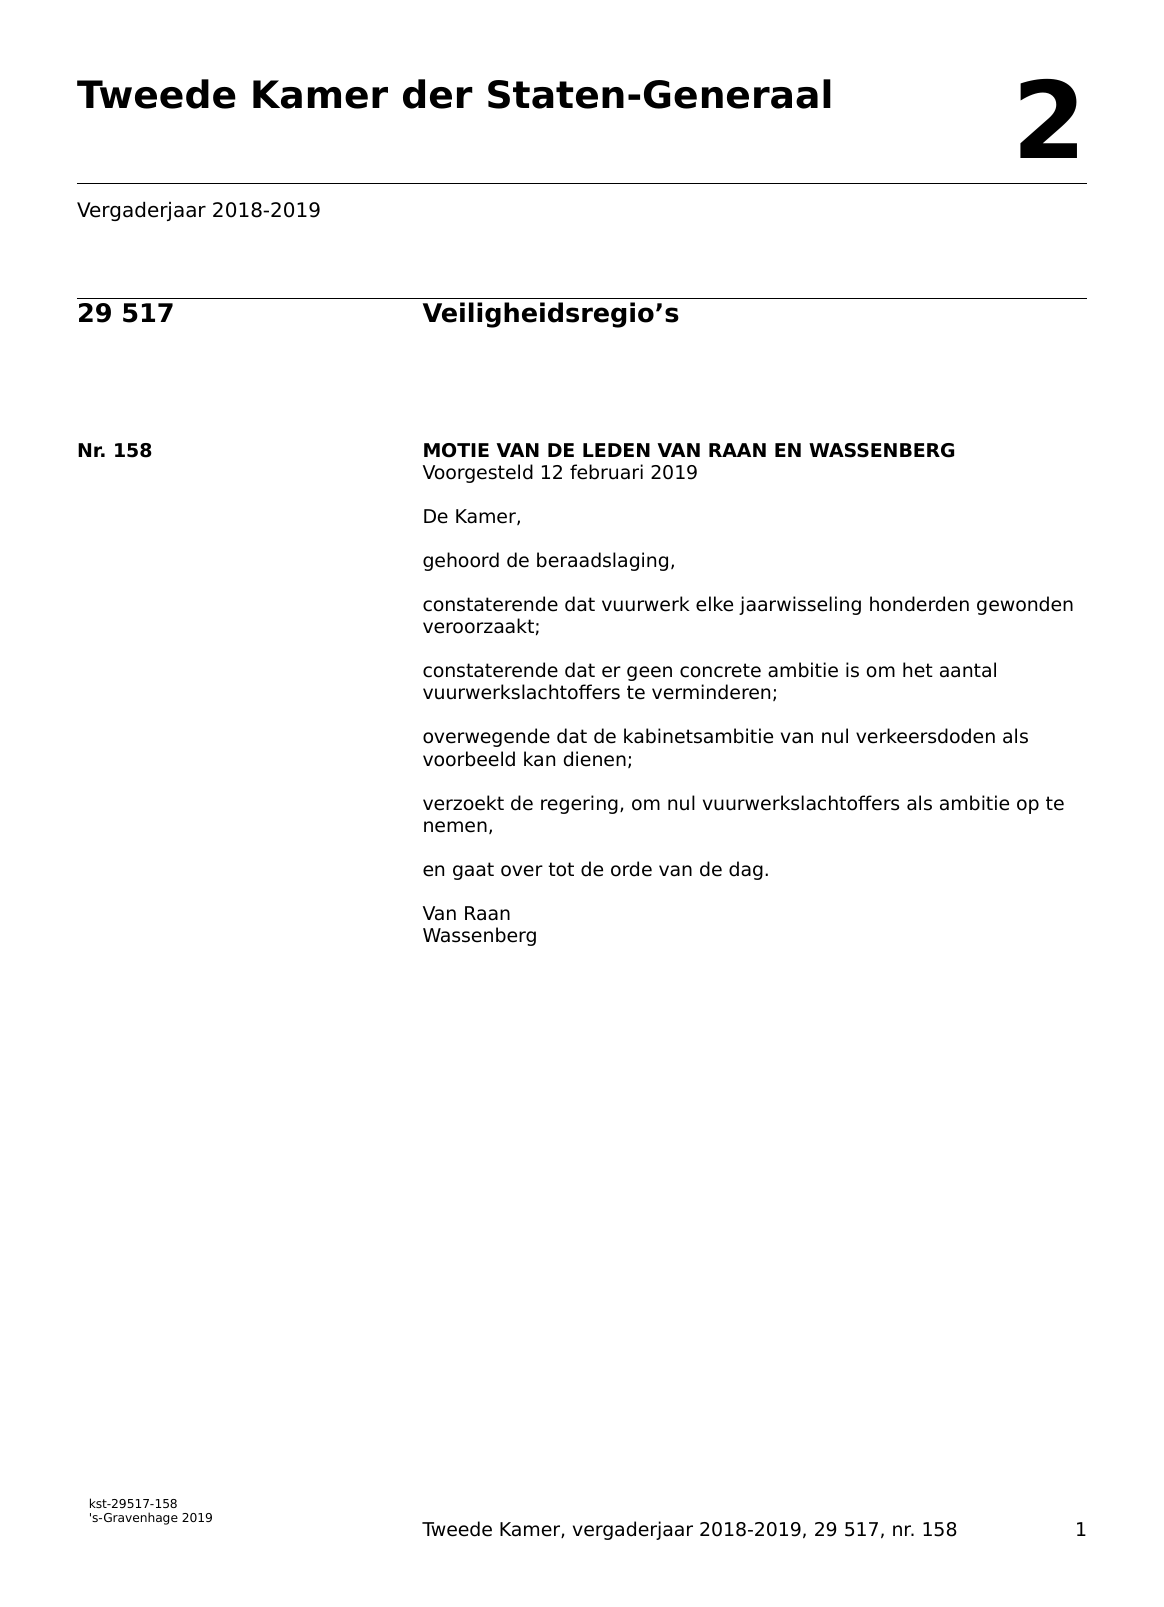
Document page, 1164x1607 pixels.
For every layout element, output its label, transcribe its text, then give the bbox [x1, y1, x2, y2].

text De Kamer, [422, 506, 1087, 528]
text constaterende dat vuurwerk elke jaarwisseling honderden gewonden veroorzaakt; [422, 594, 1087, 638]
text constaterende dat er geen concrete ambitie is om het aantal vuurwerkslachtoffers te verminderen; [422, 660, 1087, 704]
text Wassenberg [422, 925, 1087, 947]
text kst-29517-158 [88, 1497, 323, 1511]
table_header Tweede Kamer der Staten-Generaal [77, 59, 886, 183]
text overwegende dat de kabinetsambitie van nul verkeersdoden als voorbeeld kan dienen; [422, 726, 1087, 770]
text gehoord de beraadslaging, [422, 550, 1087, 572]
table_cell Vergaderjaar 2018-2019 [77, 184, 1087, 298]
table_header 2 [886, 59, 1087, 183]
text 's-Gravenhage 2019 [88, 1511, 323, 1525]
subtitle 29 517 Veiligheidsregio’s [77, 299, 1087, 329]
text Van Raan [422, 903, 1087, 925]
text verzoekt de regering, om nul vuurwerkslachtoffers als ambitie op te nemen, [422, 793, 1087, 837]
text Voorgesteld 12 februari 2019 [422, 462, 1087, 484]
subtitle Nr. 158 MOTIE VAN DE LEDEN VAN RAAN EN WASSENBERG [77, 440, 1087, 462]
text en gaat over tot de orde van de dag. [422, 859, 1087, 881]
